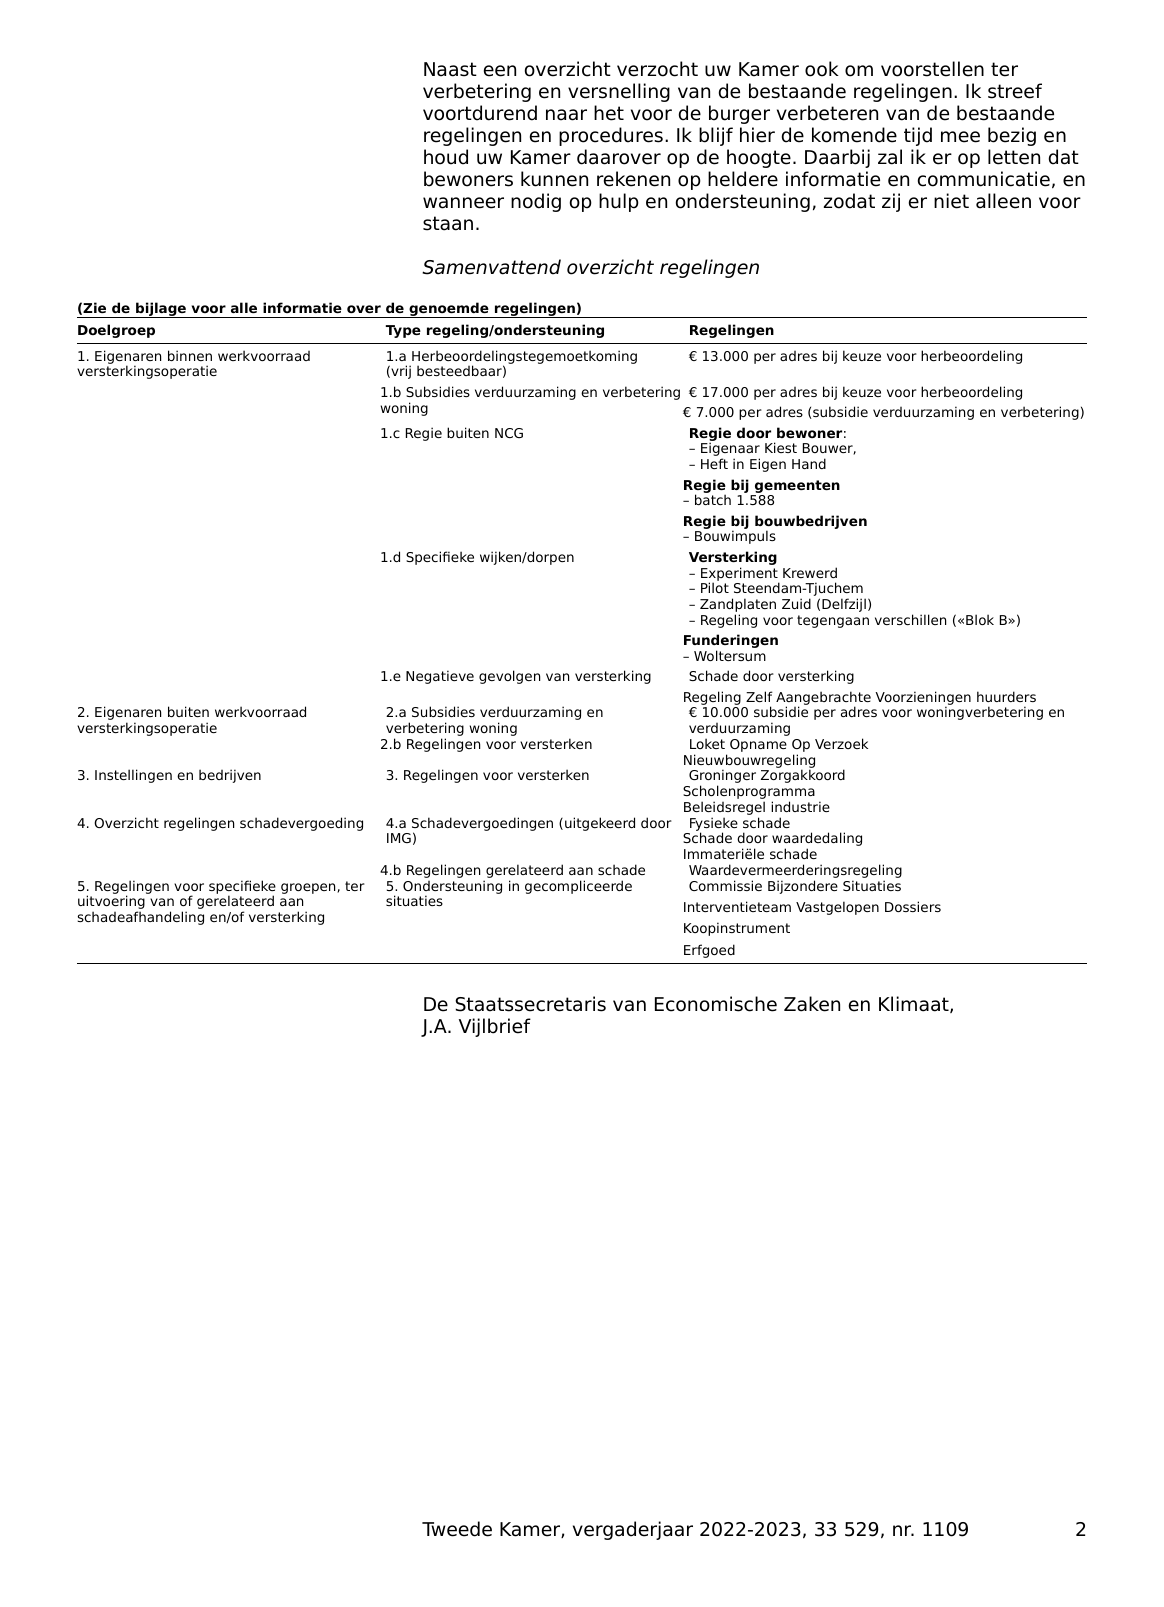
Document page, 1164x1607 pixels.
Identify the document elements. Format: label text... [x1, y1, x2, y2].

table_cell Regie bij gemeenten – batch 1.588 [683, 473, 1087, 509]
table_cell Commissie Bijzondere Situaties [683, 878, 1087, 899]
table_cell Type regeling/ondersteuning [380, 318, 683, 343]
table_cell € 7.000 per adres (subsidie verduurzaming en verbetering) [683, 400, 1087, 421]
table_cell Schade door versterking [683, 665, 1087, 685]
table_cell Schade door waardedaling [683, 831, 1087, 847]
subtitle Samenvattend overzicht regelingen [422, 257, 1087, 279]
table_cell Scholenprogramma [683, 784, 1087, 800]
table_cell 4.b Regelingen gerelateerd aan schade [380, 863, 683, 878]
text De Staatssecretaris van Economische Zaken en Klimaat, J.A. Vijlbrief [422, 994, 1087, 1038]
table_cell 1.e Negatieve gevolgen van versterking [380, 665, 683, 705]
table_cell 3. Instellingen en bedrijven [77, 768, 380, 815]
table_cell Regeling Zelf Aangebrachte Voorzieningen huurders [683, 685, 1087, 705]
table_cell Fysieke schade [683, 815, 1087, 831]
table_cell Koopinstrument [683, 920, 1087, 942]
table_cell € 10.000 subsidie per adres voor woningverbetering en verduurzaming [683, 705, 1087, 737]
table_cell Loket Opname Op Verzoek [683, 737, 1087, 752]
table_cell Waardevermeerderingsregeling [683, 863, 1087, 878]
table_cell 5. Regelingen voor specifieke groepen, ter uitvoering van of gerelateerd aan schadeafhandeling en/of versterking [77, 878, 380, 963]
table_cell Immateriële schade [683, 847, 1087, 863]
table_cell 5. Ondersteuning in gecompliceerde situaties [380, 878, 683, 963]
table_cell 1.c Regie buiten NCG [380, 421, 683, 545]
table_cell Interventieteam Vastgelopen Dossiers [683, 899, 1087, 920]
table_cell € 13.000 per adres bij keuze voor herbeoordeling [683, 344, 1087, 380]
text Naast een overzicht verzocht uw Kamer ook om voorstellen ter verbetering en versnelling van de bestaande regelingen. Ik streef voortdurend naar het voor de burger verbeteren van de bestaande regelingen en procedures. Ik blijf hier de komende tijd mee bezig en houd uw Kamer daarover op de hoogte. Daarbij zal ik er op letten dat bewoners kunnen rekenen op heldere informatie en communicatie, en wanneer nodig op hulp en ondersteuning, zodat zij er niet alleen voor staan. [422, 59, 1087, 235]
table_cell € 17.000 per adres bij keuze voor herbeoordeling [683, 380, 1087, 400]
table_cell 1.a Herbeoordelingstegemoetkoming (vrij besteedbaar) [380, 344, 683, 380]
table_cell 4. Overzicht regelingen schadevergoeding [77, 815, 380, 878]
table_cell Beleidsregel industrie [683, 800, 1087, 815]
table_cell 2.b Regelingen voor versterken [380, 737, 683, 768]
table_cell Funderingen – Woltersum [683, 628, 1087, 664]
table_cell Versterking – Experiment Krewerd – Pilot Steendam-Tjuchem – Zandplaten Zuid (Delfzijl) – Regeling voor tegengaan verschillen («Blok B») [683, 545, 1087, 628]
table_cell Regie door bewoner: – Eigenaar Kiest Bouwer, – Heft in Eigen Hand [683, 421, 1087, 473]
table_cell 1.d Specifieke wijken/dorpen [380, 545, 683, 664]
table_cell Erfgoed [683, 942, 1087, 963]
table_cell Regie bij bouwbedrijven – Bouwimpuls [683, 509, 1087, 545]
table_cell 4.a Schadevergoedingen (uitgekeerd door IMG) [380, 815, 683, 863]
table_cell Nieuwbouwregeling [683, 753, 1087, 768]
table_cell 1. Eigenaren binnen werkvoorraad versterkingsoperatie [77, 344, 380, 705]
table_cell 1.b Subsidies verduurzaming en verbetering woning [380, 380, 683, 421]
table_cell 2. Eigenaren buiten werkvoorraad versterkingsoperatie [77, 705, 380, 768]
table_header (Zie de bijlage voor alle informatie over de genoemde regelingen) [77, 301, 1087, 317]
table_cell Doelgroep [77, 318, 380, 343]
table_cell Groninger Zorgakkoord [683, 768, 1087, 784]
table_cell 3. Regelingen voor versterken [380, 768, 683, 815]
table_cell Regelingen [683, 318, 1087, 343]
table_cell 2.a Subsidies verduurzaming en verbetering woning [380, 705, 683, 737]
